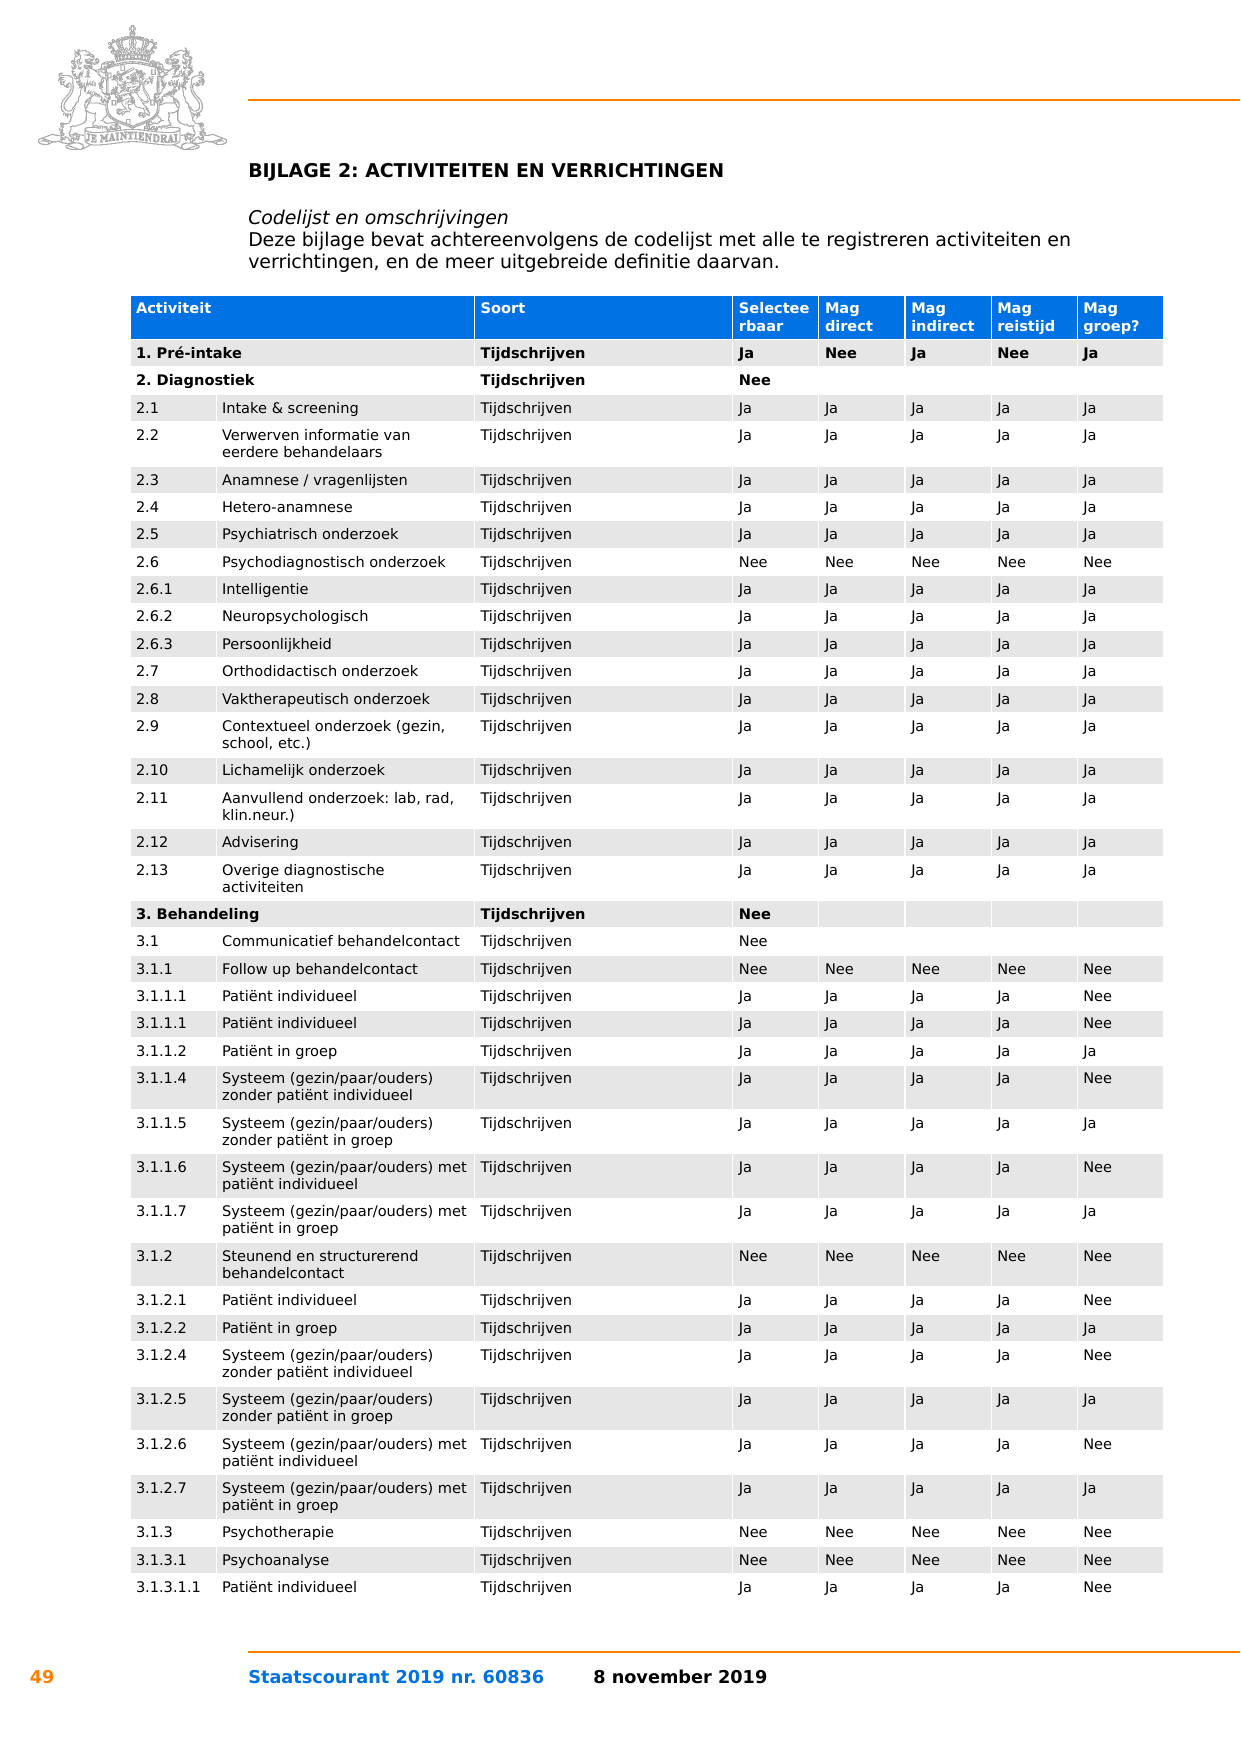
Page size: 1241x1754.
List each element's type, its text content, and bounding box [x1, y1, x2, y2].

table_cell 3.1.1.4 [131, 1066, 216, 1109]
table_cell 3.1.2 [131, 1243, 216, 1286]
table_cell Tijdschrijven [475, 929, 732, 955]
table_cell 3.1.3 [131, 1520, 216, 1546]
table_cell [992, 901, 1077, 927]
table_cell Tijdschrijven [475, 604, 732, 630]
table_cell Ja [733, 576, 818, 603]
table_cell Ja [906, 576, 991, 603]
table_cell Ja [733, 395, 818, 421]
table_cell Tijdschrijven [475, 1431, 732, 1474]
table_cell Anamnese / vragenlijsten [217, 467, 474, 493]
table_cell Ja [992, 1315, 1077, 1341]
table_cell Nee [906, 1547, 991, 1573]
table_cell Ja [992, 713, 1077, 757]
table_cell Tijdschrijven [475, 1154, 732, 1198]
table_cell Ja [906, 604, 991, 630]
subtitle BIJLAGE 2: ACTIVITEITEN EN VERRICHTINGEN [248, 160, 1163, 182]
table_cell Ja [1078, 829, 1163, 856]
table_cell Ja [906, 422, 991, 466]
table_cell Ja [992, 983, 1077, 1010]
table_cell Ja [906, 829, 991, 856]
table_cell 3.1.2.6 [131, 1431, 216, 1474]
table_cell Ja [1078, 395, 1163, 421]
table_cell Ja [733, 1288, 818, 1314]
table_header Soort [475, 296, 732, 339]
table_cell Ja [992, 1475, 1077, 1519]
table_cell Ja [992, 521, 1077, 548]
table_cell 2.2 [131, 422, 216, 466]
table_cell [819, 368, 904, 394]
table_cell 2.6.1 [131, 576, 216, 603]
table_cell Nee [992, 549, 1077, 575]
table_cell Tijdschrijven [475, 1110, 732, 1153]
table_cell Ja [992, 395, 1077, 421]
table_cell [992, 368, 1077, 394]
table_cell Ja [819, 1431, 904, 1474]
table_cell 1. Pré-intake [131, 340, 474, 366]
table_cell Ja [906, 686, 991, 712]
table_cell Tijdschrijven [475, 368, 732, 394]
table_cell Ja [992, 1038, 1077, 1064]
table_cell Ja [1078, 785, 1163, 828]
table_cell Ja [819, 1011, 904, 1037]
table_cell Ja [819, 1038, 904, 1064]
table_cell Tijdschrijven [475, 901, 732, 927]
table_cell Systeem (gezin/paar/ouders) met patiënt in groep [217, 1199, 474, 1242]
table_cell Ja [733, 659, 818, 685]
table_cell Tijdschrijven [475, 521, 732, 548]
table_cell Psychoanalyse [217, 1547, 474, 1573]
table_cell Ja [733, 1342, 818, 1386]
table_header Activiteit [131, 296, 474, 339]
table_cell 3.1.1.6 [131, 1154, 216, 1198]
table_cell Nee [733, 368, 818, 394]
table_cell 3.1.1.1 [131, 983, 216, 1010]
table_cell Ja [906, 395, 991, 421]
table_cell [992, 929, 1077, 955]
table_cell Tijdschrijven [475, 549, 732, 575]
table_cell Ja [1078, 631, 1163, 657]
table_cell [906, 901, 991, 927]
table_cell Ja [819, 604, 904, 630]
table_cell Nee [733, 1520, 818, 1546]
table_cell Nee [733, 901, 818, 927]
table_cell Ja [906, 1011, 991, 1037]
table_cell Ja [819, 422, 904, 466]
table_cell Ja [1078, 1315, 1163, 1341]
text Codelijst en omschrijvingen [248, 207, 1163, 229]
table_cell Nee [992, 1243, 1077, 1286]
table_cell Ja [1078, 340, 1163, 366]
table_cell Ja [819, 686, 904, 712]
table_cell 3.1.1.7 [131, 1199, 216, 1242]
table_cell Ja [906, 494, 991, 520]
table_cell Tijdschrijven [475, 1066, 732, 1109]
table_cell 3.1.1 [131, 956, 216, 982]
table_cell Nee [1078, 1342, 1163, 1386]
table_cell 3.1.2.4 [131, 1342, 216, 1386]
table_cell Systeem (gezin/paar/ouders) zonder patiënt individueel [217, 1342, 474, 1386]
table_cell Nee [1078, 549, 1163, 575]
table_cell Ja [819, 631, 904, 657]
table_cell 3.1.2.5 [131, 1387, 216, 1430]
table_cell Ja [1078, 521, 1163, 548]
table_cell Ja [906, 1066, 991, 1109]
table_cell Ja [733, 1431, 818, 1474]
table_cell Ja [819, 983, 904, 1010]
table_cell Ja [819, 1154, 904, 1198]
table_cell Ja [906, 1110, 991, 1153]
table_cell Nee [1078, 956, 1163, 982]
table_cell Ja [819, 521, 904, 548]
table_cell [906, 368, 991, 394]
table_cell 3.1.1.1 [131, 1011, 216, 1037]
table_cell Nee [992, 956, 1077, 982]
table_cell Psychotherapie [217, 1520, 474, 1546]
table_cell Systeem (gezin/paar/ouders) met patiënt individueel [217, 1154, 474, 1198]
table_cell Ja [819, 1199, 904, 1242]
table_cell Psychodiagnostisch onderzoek [217, 549, 474, 575]
table_cell Ja [733, 631, 818, 657]
table_cell Nee [819, 1520, 904, 1546]
table_cell Ja [906, 631, 991, 657]
table_cell Orthodidactisch onderzoek [217, 659, 474, 685]
table_cell 3.1.2.7 [131, 1475, 216, 1519]
table_cell Ja [992, 576, 1077, 603]
table_cell Verwerven informatie van eerdere behandelaars [217, 422, 474, 466]
table_cell Ja [733, 1387, 818, 1430]
table_cell Vaktherapeutisch onderzoek [217, 686, 474, 712]
table_cell Ja [819, 829, 904, 856]
table_cell Tijdschrijven [475, 758, 732, 784]
table_cell Tijdschrijven [475, 340, 732, 366]
table_cell Ja [992, 1431, 1077, 1474]
table_cell 3.1.3.1 [131, 1547, 216, 1573]
table_cell Tijdschrijven [475, 983, 732, 1010]
table_cell Ja [733, 521, 818, 548]
table_cell Tijdschrijven [475, 956, 732, 982]
table_cell Tijdschrijven [475, 1315, 732, 1341]
table_cell Ja [819, 713, 904, 757]
table_cell Ja [733, 604, 818, 630]
table_cell Ja [992, 1110, 1077, 1153]
table_cell Tijdschrijven [475, 713, 732, 757]
table_cell Ja [819, 659, 904, 685]
table_cell Ja [1078, 686, 1163, 712]
table_cell Ja [906, 983, 991, 1010]
table_cell 2.5 [131, 521, 216, 548]
table_cell Ja [733, 1199, 818, 1242]
table_cell Ja [906, 785, 991, 828]
table_cell Ja [1078, 467, 1163, 493]
table_cell 2.6.3 [131, 631, 216, 657]
table_cell Ja [992, 1154, 1077, 1198]
table_cell Patiënt individueel [217, 1288, 474, 1314]
table_cell Nee [1078, 1066, 1163, 1109]
table_cell Ja [906, 758, 991, 784]
table_cell Ja [733, 1011, 818, 1037]
table_cell 2.11 [131, 785, 216, 828]
table_cell Tijdschrijven [475, 785, 732, 828]
table_cell Intelligentie [217, 576, 474, 603]
table_cell Patiënt individueel [217, 1575, 474, 1601]
table_cell Ja [819, 1575, 904, 1601]
table_cell 3.1.2.2 [131, 1315, 216, 1341]
table_cell Tijdschrijven [475, 829, 732, 856]
table_cell Ja [906, 1342, 991, 1386]
table_cell Nee [1078, 1154, 1163, 1198]
table_cell 2.7 [131, 659, 216, 685]
table_cell Nee [1078, 1520, 1163, 1546]
table_cell Ja [733, 785, 818, 828]
table_cell Nee [1078, 1011, 1163, 1037]
table_cell Ja [819, 494, 904, 520]
table_cell Ja [733, 1038, 818, 1064]
table_cell Ja [733, 713, 818, 757]
table_cell Tijdschrijven [475, 857, 732, 900]
table_cell Systeem (gezin/paar/ouders) zonder patiënt in groep [217, 1387, 474, 1430]
table_cell Ja [992, 829, 1077, 856]
table_cell 2.4 [131, 494, 216, 520]
table_cell Ja [819, 576, 904, 603]
table_cell Systeem (gezin/paar/ouders) zonder patiënt in groep [217, 1110, 474, 1153]
table_header Selecteerbaar [733, 296, 818, 339]
table_cell Nee [819, 1547, 904, 1573]
table_cell Ja [733, 829, 818, 856]
table_cell Ja [992, 1011, 1077, 1037]
table_cell Nee [1078, 1575, 1163, 1601]
table_cell Nee [819, 549, 904, 575]
table_cell Ja [733, 1110, 818, 1153]
table_cell Nee [906, 1243, 991, 1286]
table_cell Nee [733, 929, 818, 955]
table_cell 3.1.3.1.1 [131, 1575, 216, 1601]
table_cell 2.8 [131, 686, 216, 712]
table_cell Ja [733, 422, 818, 466]
table_cell 3. Behandeling [131, 901, 474, 927]
table_cell Ja [1078, 1199, 1163, 1242]
table_cell Tijdschrijven [475, 659, 732, 685]
table_cell 3.1.1.5 [131, 1110, 216, 1153]
table_cell Ja [992, 422, 1077, 466]
table_cell Tijdschrijven [475, 1199, 732, 1242]
table_cell Systeem (gezin/paar/ouders) met patiënt in groep [217, 1475, 474, 1519]
table_header Mag direct [819, 296, 904, 339]
table_cell 2.13 [131, 857, 216, 900]
table_header Mag indirect [906, 296, 991, 339]
table_cell Patiënt individueel [217, 983, 474, 1010]
table_cell Tijdschrijven [475, 1475, 732, 1519]
table_cell 3.1 [131, 929, 216, 955]
table_cell Psychiatrisch onderzoek [217, 521, 474, 548]
table_cell Follow up behandelcontact [217, 956, 474, 982]
table_cell Contextueel onderzoek (gezin, school, etc.) [217, 713, 474, 757]
table_cell Ja [819, 1315, 904, 1341]
table_cell Ja [1078, 1387, 1163, 1430]
table_cell Ja [819, 785, 904, 828]
table_cell Lichamelijk onderzoek [217, 758, 474, 784]
table_cell Tijdschrijven [475, 631, 732, 657]
table_cell Ja [992, 857, 1077, 900]
table_cell Tijdschrijven [475, 1547, 732, 1573]
table_cell Overige diagnostische activiteiten [217, 857, 474, 900]
table_cell 2.12 [131, 829, 216, 856]
table_cell [1078, 929, 1163, 955]
table_cell Nee [992, 1547, 1077, 1573]
table_cell Ja [733, 340, 818, 366]
table_cell Ja [819, 1288, 904, 1314]
table_cell Nee [733, 549, 818, 575]
table_cell Ja [1078, 1038, 1163, 1064]
table_cell Ja [906, 521, 991, 548]
table_cell 2.9 [131, 713, 216, 757]
table_cell Ja [819, 1342, 904, 1386]
table_cell Nee [819, 956, 904, 982]
table_cell Nee [1078, 983, 1163, 1010]
table_cell Nee [992, 1520, 1077, 1546]
table_cell Intake & screening [217, 395, 474, 421]
table_cell Ja [992, 631, 1077, 657]
table_cell Ja [906, 857, 991, 900]
table_cell Ja [819, 1475, 904, 1519]
table_cell Tijdschrijven [475, 1520, 732, 1546]
table_cell Ja [1078, 576, 1163, 603]
table_cell Systeem (gezin/paar/ouders) zonder patiënt individueel [217, 1066, 474, 1109]
table_cell Ja [733, 494, 818, 520]
table_cell Ja [992, 604, 1077, 630]
table_cell Ja [733, 1154, 818, 1198]
table_cell Ja [819, 758, 904, 784]
table_cell Ja [1078, 604, 1163, 630]
table_cell Ja [733, 1475, 818, 1519]
table_cell Ja [992, 467, 1077, 493]
table_cell Nee [1078, 1243, 1163, 1286]
table_cell Nee [1078, 1288, 1163, 1314]
table_cell Ja [1078, 494, 1163, 520]
table_cell Ja [819, 1066, 904, 1109]
table_cell Tijdschrijven [475, 494, 732, 520]
table_cell Ja [992, 659, 1077, 685]
table_cell Ja [1078, 1475, 1163, 1519]
table_cell Patiënt individueel [217, 1011, 474, 1037]
text Deze bijlage bevat achtereenvolgens de codelijst met alle te registreren activiteiten en verrichtingen, en de meer uitgebreide definitie daarvan. [248, 229, 1163, 273]
table_cell 2.1 [131, 395, 216, 421]
table_cell Ja [819, 1110, 904, 1153]
table_header Mag groep? [1078, 296, 1163, 339]
table_cell Nee [1078, 1431, 1163, 1474]
table_cell Ja [906, 1288, 991, 1314]
table_cell 3.1.1.2 [131, 1038, 216, 1064]
table_cell Steunend en structurerend behandelcontact [217, 1243, 474, 1286]
table_cell Ja [733, 857, 818, 900]
table_cell Persoonlijkheid [217, 631, 474, 657]
table_cell Nee [733, 1547, 818, 1573]
table_cell Tijdschrijven [475, 1288, 732, 1314]
table_cell Ja [733, 1315, 818, 1341]
table_cell Ja [1078, 758, 1163, 784]
table_cell Ja [992, 785, 1077, 828]
table_cell Ja [819, 857, 904, 900]
table_cell Tijdschrijven [475, 395, 732, 421]
table_cell Nee [819, 340, 904, 366]
table_cell 3.1.2.1 [131, 1288, 216, 1314]
table_cell Tijdschrijven [475, 422, 732, 466]
table_cell Advisering [217, 829, 474, 856]
table_cell Ja [906, 1315, 991, 1341]
table_cell Ja [906, 1575, 991, 1601]
table_cell 2. Diagnostiek [131, 368, 474, 394]
table_cell Nee [992, 340, 1077, 366]
table_cell Tijdschrijven [475, 1011, 732, 1037]
table_cell Ja [906, 659, 991, 685]
table_cell Tijdschrijven [475, 1038, 732, 1064]
table_cell Nee [1078, 1547, 1163, 1573]
table_cell 2.3 [131, 467, 216, 493]
table_cell Ja [1078, 713, 1163, 757]
table_cell Ja [819, 395, 904, 421]
table_cell Tijdschrijven [475, 1387, 732, 1430]
table_cell Ja [1078, 422, 1163, 466]
table_cell [906, 929, 991, 955]
table_cell Ja [1078, 857, 1163, 900]
table_cell Tijdschrijven [475, 467, 732, 493]
table_cell Tijdschrijven [475, 1575, 732, 1601]
table_cell Patiënt in groep [217, 1038, 474, 1064]
table_cell Ja [906, 340, 991, 366]
table_cell Ja [992, 494, 1077, 520]
table_cell Ja [992, 758, 1077, 784]
table_cell Nee [733, 956, 818, 982]
table_cell Nee [733, 1243, 818, 1286]
table_cell Tijdschrijven [475, 1342, 732, 1386]
table_cell Ja [992, 1199, 1077, 1242]
table_cell Ja [733, 467, 818, 493]
table_cell Ja [992, 1288, 1077, 1314]
table_cell Ja [906, 467, 991, 493]
table_cell Ja [819, 467, 904, 493]
table_cell Nee [906, 1520, 991, 1546]
table_cell Ja [733, 1575, 818, 1601]
table_cell Ja [733, 983, 818, 1010]
table_cell Tijdschrijven [475, 1243, 732, 1286]
table_cell Ja [906, 1199, 991, 1242]
table_cell Ja [992, 1575, 1077, 1601]
table_cell Tijdschrijven [475, 686, 732, 712]
table_cell Ja [906, 1038, 991, 1064]
table_cell Communicatief behandelcontact [217, 929, 474, 955]
table_cell Ja [906, 713, 991, 757]
table_cell Tijdschrijven [475, 576, 732, 603]
table_cell Systeem (gezin/paar/ouders) met patiënt individueel [217, 1431, 474, 1474]
table_cell Ja [992, 1387, 1077, 1430]
table_cell Nee [906, 956, 991, 982]
table_cell Ja [733, 758, 818, 784]
table_cell Ja [906, 1387, 991, 1430]
table_cell 2.10 [131, 758, 216, 784]
table_cell [819, 901, 904, 927]
table_cell Ja [819, 1387, 904, 1430]
table_cell [1078, 901, 1163, 927]
table_cell 2.6 [131, 549, 216, 575]
table_cell Ja [1078, 1110, 1163, 1153]
table_cell Ja [992, 1066, 1077, 1109]
table_cell 2.6.2 [131, 604, 216, 630]
table_cell [819, 929, 904, 955]
table_cell Ja [992, 686, 1077, 712]
table_cell Nee [819, 1243, 904, 1286]
table_cell Ja [906, 1154, 991, 1198]
table_cell Ja [906, 1431, 991, 1474]
table_cell Hetero-anamnese [217, 494, 474, 520]
table_cell Ja [1078, 659, 1163, 685]
table_cell [1078, 368, 1163, 394]
table_cell Ja [733, 1066, 818, 1109]
table_cell Ja [733, 686, 818, 712]
table_cell Neuropsychologisch [217, 604, 474, 630]
picture [38, 25, 227, 150]
table_cell Nee [906, 549, 991, 575]
table_cell Patiënt in groep [217, 1315, 474, 1341]
table_cell Ja [992, 1342, 1077, 1386]
table_cell Ja [906, 1475, 991, 1519]
table_header Mag reistijd [992, 296, 1077, 339]
table_cell Aanvullend onderzoek: lab, rad, klin.neur.) [217, 785, 474, 828]
